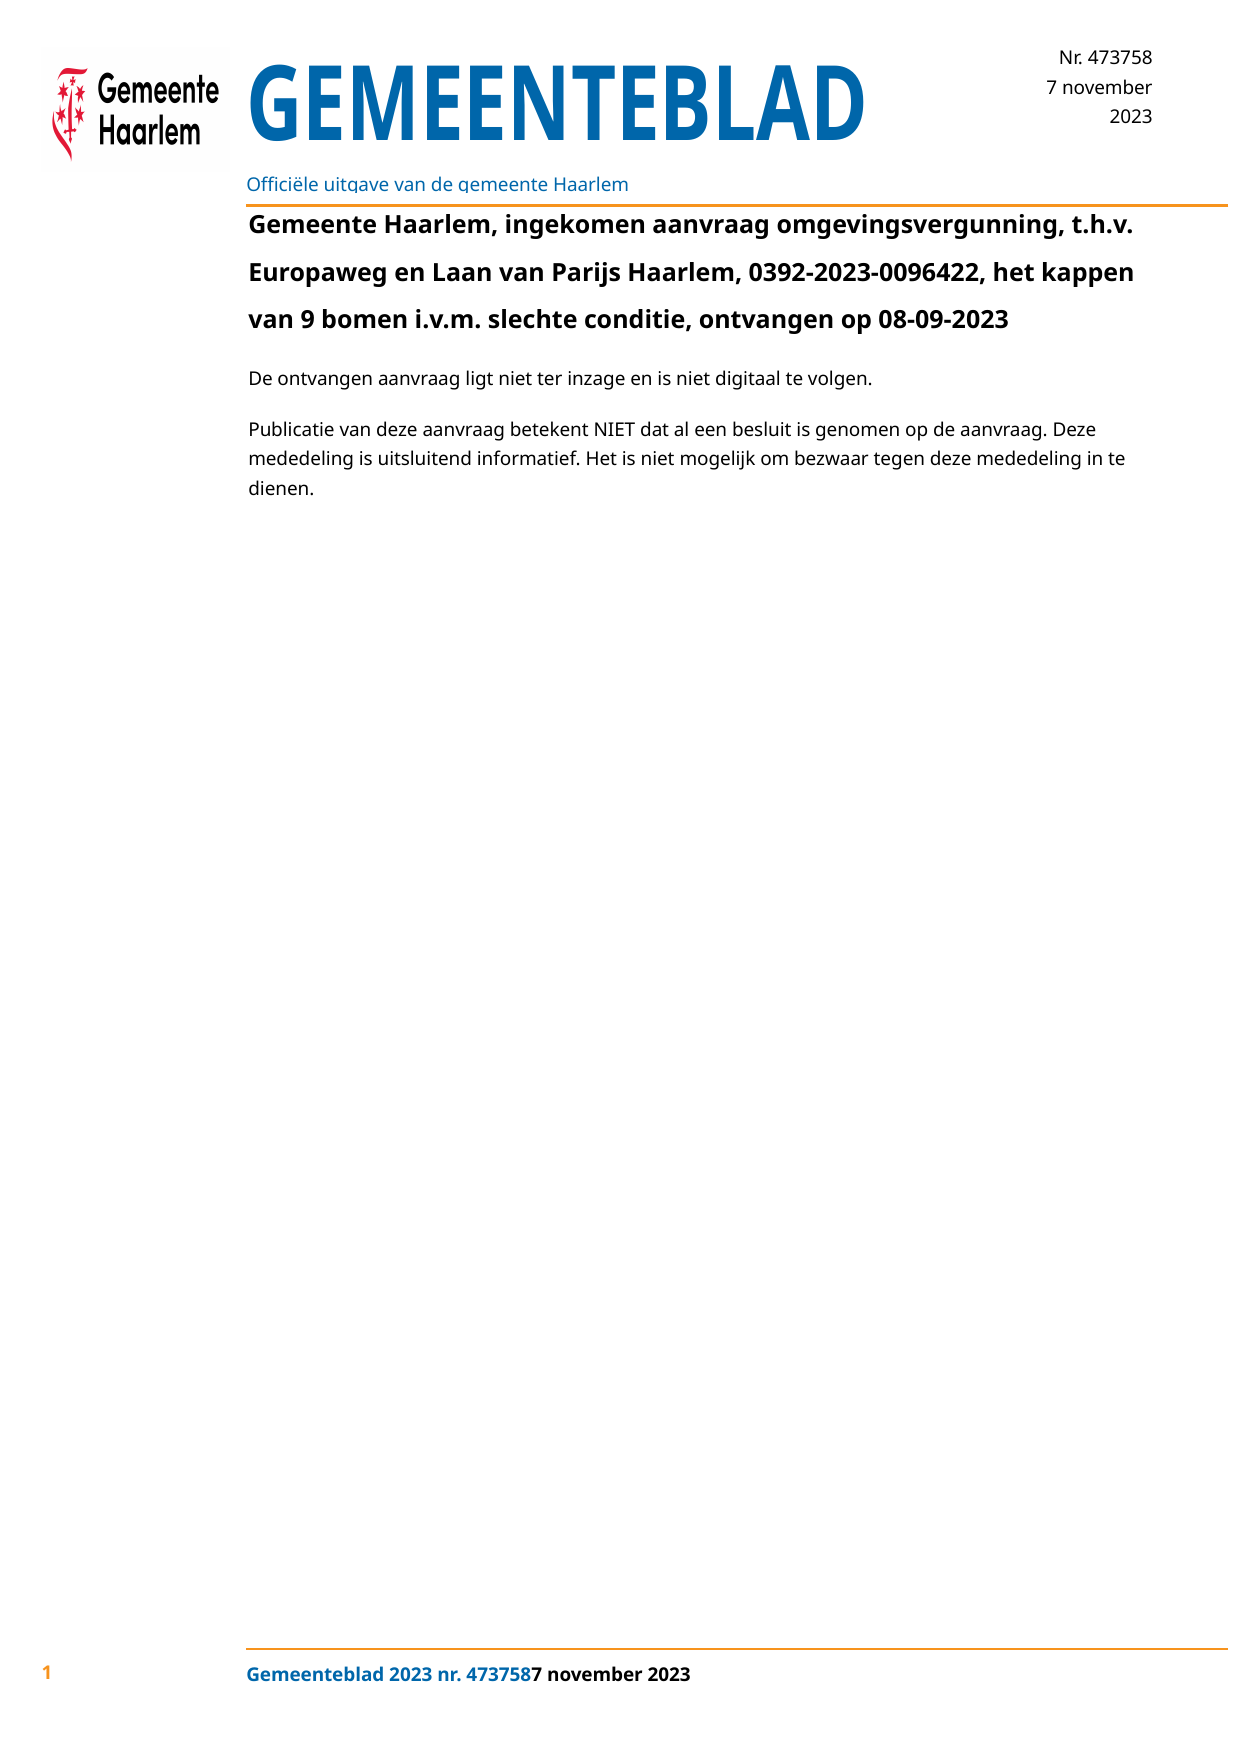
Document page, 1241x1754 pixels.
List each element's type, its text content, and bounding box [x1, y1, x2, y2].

text Publicatie van deze aanvraag betekent NIET dat al een besluit is genomen op de aanvraag. Deze mededeling is uitsluitend informatief. Het is niet mogelijk om bezwaar tegen deze mededeling in te dienen. [248, 416, 1152, 501]
picture [41, 47, 231, 172]
text Gemeente Haarlem, ingekomen aanvraag omgevingsvergunning, t.h.v. Europaweg en Laan van Parijs Haarlem, 0392-2023-0096422, het kappen van 9 bomen i.v.m. slechte conditie, ontvangen op 08-09-2023 [248, 207, 1152, 336]
text De ontvangen aanvraag ligt niet ter inzage en is niet digitaal te volgen. [248, 366, 1152, 391]
